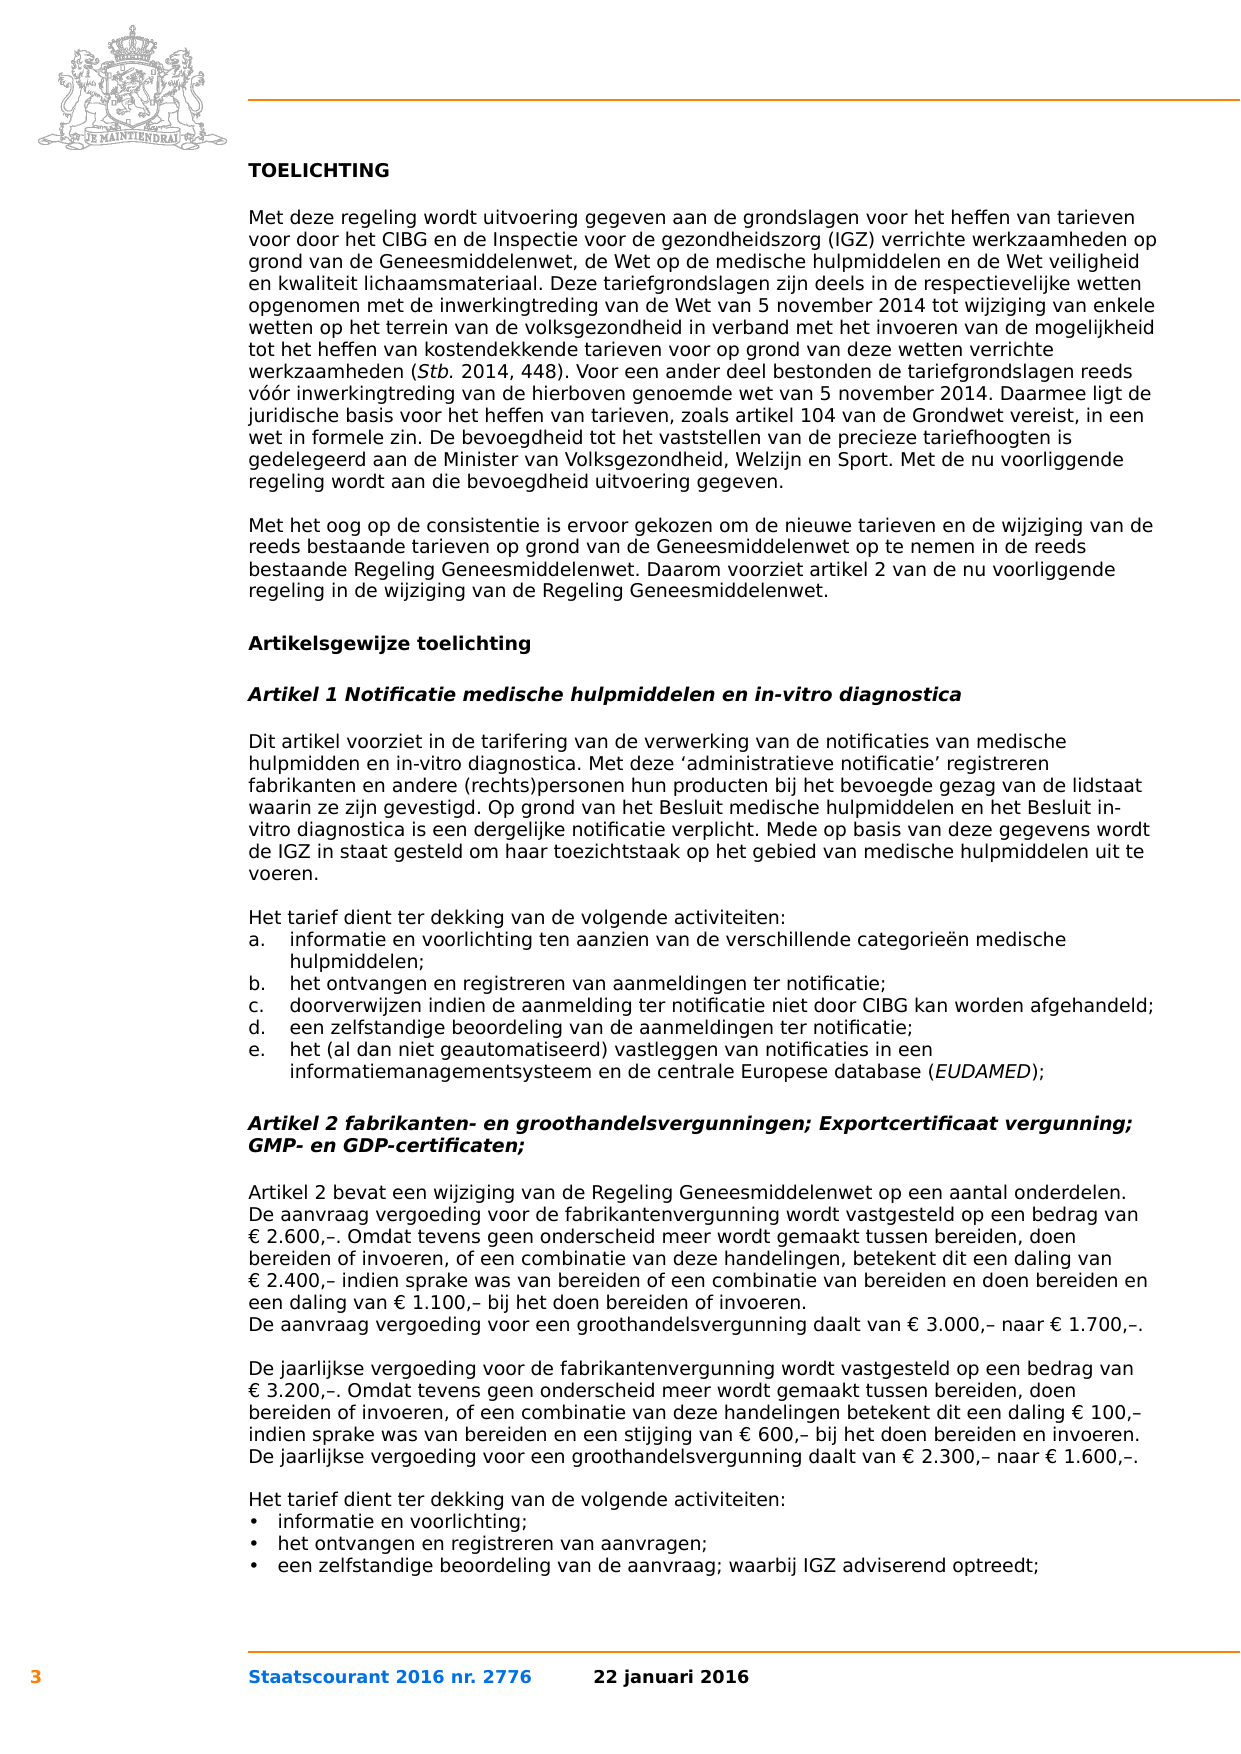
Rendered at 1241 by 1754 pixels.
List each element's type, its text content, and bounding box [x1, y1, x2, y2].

text Het tarief dient ter dekking van de volgende activiteiten: [248, 1489, 1163, 1511]
text e. het (al dan niet geautomatiseerd) vastleggen van notificaties in een informatiemanagementsysteem en de centrale Europese database (EUDAMED); [248, 1039, 1163, 1083]
text Met deze regeling wordt uitvoering gegeven aan de grondslagen voor het heffen van tarieven voor door het CIBG en de Inspectie voor de gezondheidszorg (IGZ) verrichte werkzaamheden op grond van de Geneesmiddelenwet, de Wet op de medische hulpmiddelen en de Wet veiligheid en kwaliteit lichaamsmateriaal. Deze tariefgrondslagen zijn deels in de respectievelijke wetten opgenomen met de inwerkingtreding van de Wet van 5 november 2014 tot wijziging van enkele wetten op het terrein van de volksgezondheid in verband met het invoeren van de mogelijkheid tot het heffen van kostendekkende tarieven voor op grond van deze wetten verrichte werkzaamheden (Stb. 2014, 448). Voor een ander deel bestonden de tariefgrondslagen reeds vóór inwerkingtreding van de hierboven genoemde wet van 5 november 2014. Daarmee ligt de juridische basis voor het heffen van tarieven, zoals artikel 104 van de Grondwet vereist, in een wet in formele zin. De bevoegdheid tot het vaststellen van de precieze tariefhoogten is gedelegeerd aan de Minister van Volksgezondheid, Welzijn en Sport. Met de nu voorliggende regeling wordt aan die bevoegdheid uitvoering gegeven. [248, 207, 1163, 493]
text d. een zelfstandige beoordeling van de aanmeldingen ter notificatie; [248, 1017, 1163, 1039]
text Met het oog op de consistentie is ervoor gekozen om de nieuwe tarieven en de wijziging van de reeds bestaande tarieven op grond van de Geneesmiddelenwet op te nemen in de reeds bestaande Regeling Geneesmiddelenwet. Daarom voorziet artikel 2 van de nu voorliggende regeling in de wijziging van de Regeling Geneesmiddelenwet. [248, 514, 1163, 602]
text Dit artikel voorziet in de tarifering van de verwerking van de notificaties van medische hulpmidden en in-vitro diagnostica. Met deze ‘administratieve notificatie’ registreren fabrikanten en andere (rechts)personen hun producten bij het bevoegde gezag van de lidstaat waarin ze zijn gevestigd. Op grond van het Besluit medische hulpmiddelen en het Besluit in-vitro diagnostica is een dergelijke notificatie verplicht. Mede op basis van deze gegevens wordt de IGZ in staat gesteld om haar toezichtstaak op het gebied van medische hulpmiddelen uit te voeren. [248, 731, 1163, 885]
text Het tarief dient ter dekking van de volgende activiteiten: [248, 907, 1163, 929]
text De jaarlijkse vergoeding voor de fabrikantenvergunning wordt vastgesteld op een bedrag van € 3.200,–. Omdat tevens geen onderscheid meer wordt gemaakt tussen bereiden, doen bereiden of invoeren, of een combinatie van deze handelingen betekent dit een daling € 100,– indien sprake was van bereiden en een stijging van € 600,– bij het doen bereiden en invoeren. [248, 1358, 1163, 1446]
text De aanvraag vergoeding voor de fabrikantenvergunning wordt vastgesteld op een bedrag van € 2.600,–. Omdat tevens geen onderscheid meer wordt gemaakt tussen bereiden, doen bereiden of invoeren, of een combinatie van deze handelingen, betekent dit een daling van € 2.400,– indien sprake was van bereiden of een combinatie van bereiden en doen bereiden en een daling van € 1.100,– bij het doen bereiden of invoeren. [248, 1204, 1163, 1314]
text a. informatie en voorlichting ten aanzien van de verschillende categorieën medische hulpmiddelen; [248, 929, 1163, 973]
text • een zelfstandige beoordeling van de aanvraag; waarbij IGZ adviserend optreedt; [248, 1555, 1163, 1577]
subtitle TOELICHTING [248, 160, 1163, 182]
text • het ontvangen en registreren van aanvragen; [248, 1533, 1163, 1555]
picture [38, 25, 227, 150]
subtitle Artikel 2 fabrikanten- en groothandelsvergunningen; Exportcertificaat vergunning; GMP- en GDP-certificaten; [248, 1113, 1163, 1157]
subtitle Artikelsgewijze toelichting [248, 632, 1163, 654]
text De jaarlijkse vergoeding voor een groothandelsvergunning daalt van € 2.300,– naar € 1.600,–. [248, 1446, 1163, 1467]
text • informatie en voorlichting; [248, 1511, 1163, 1533]
text Artikel 2 bevat een wijziging van de Regeling Geneesmiddelenwet op een aantal onderdelen. [248, 1182, 1163, 1204]
text De aanvraag vergoeding voor een groothandelsvergunning daalt van € 3.000,– naar € 1.700,–. [248, 1314, 1163, 1336]
text c. doorverwijzen indien de aanmelding ter notificatie niet door CIBG kan worden afgehandeld; [248, 995, 1163, 1017]
text b. het ontvangen en registreren van aanmeldingen ter notificatie; [248, 973, 1163, 995]
subtitle Artikel 1 Notificatie medische hulpmiddelen en in-vitro diagnostica [248, 684, 1163, 706]
